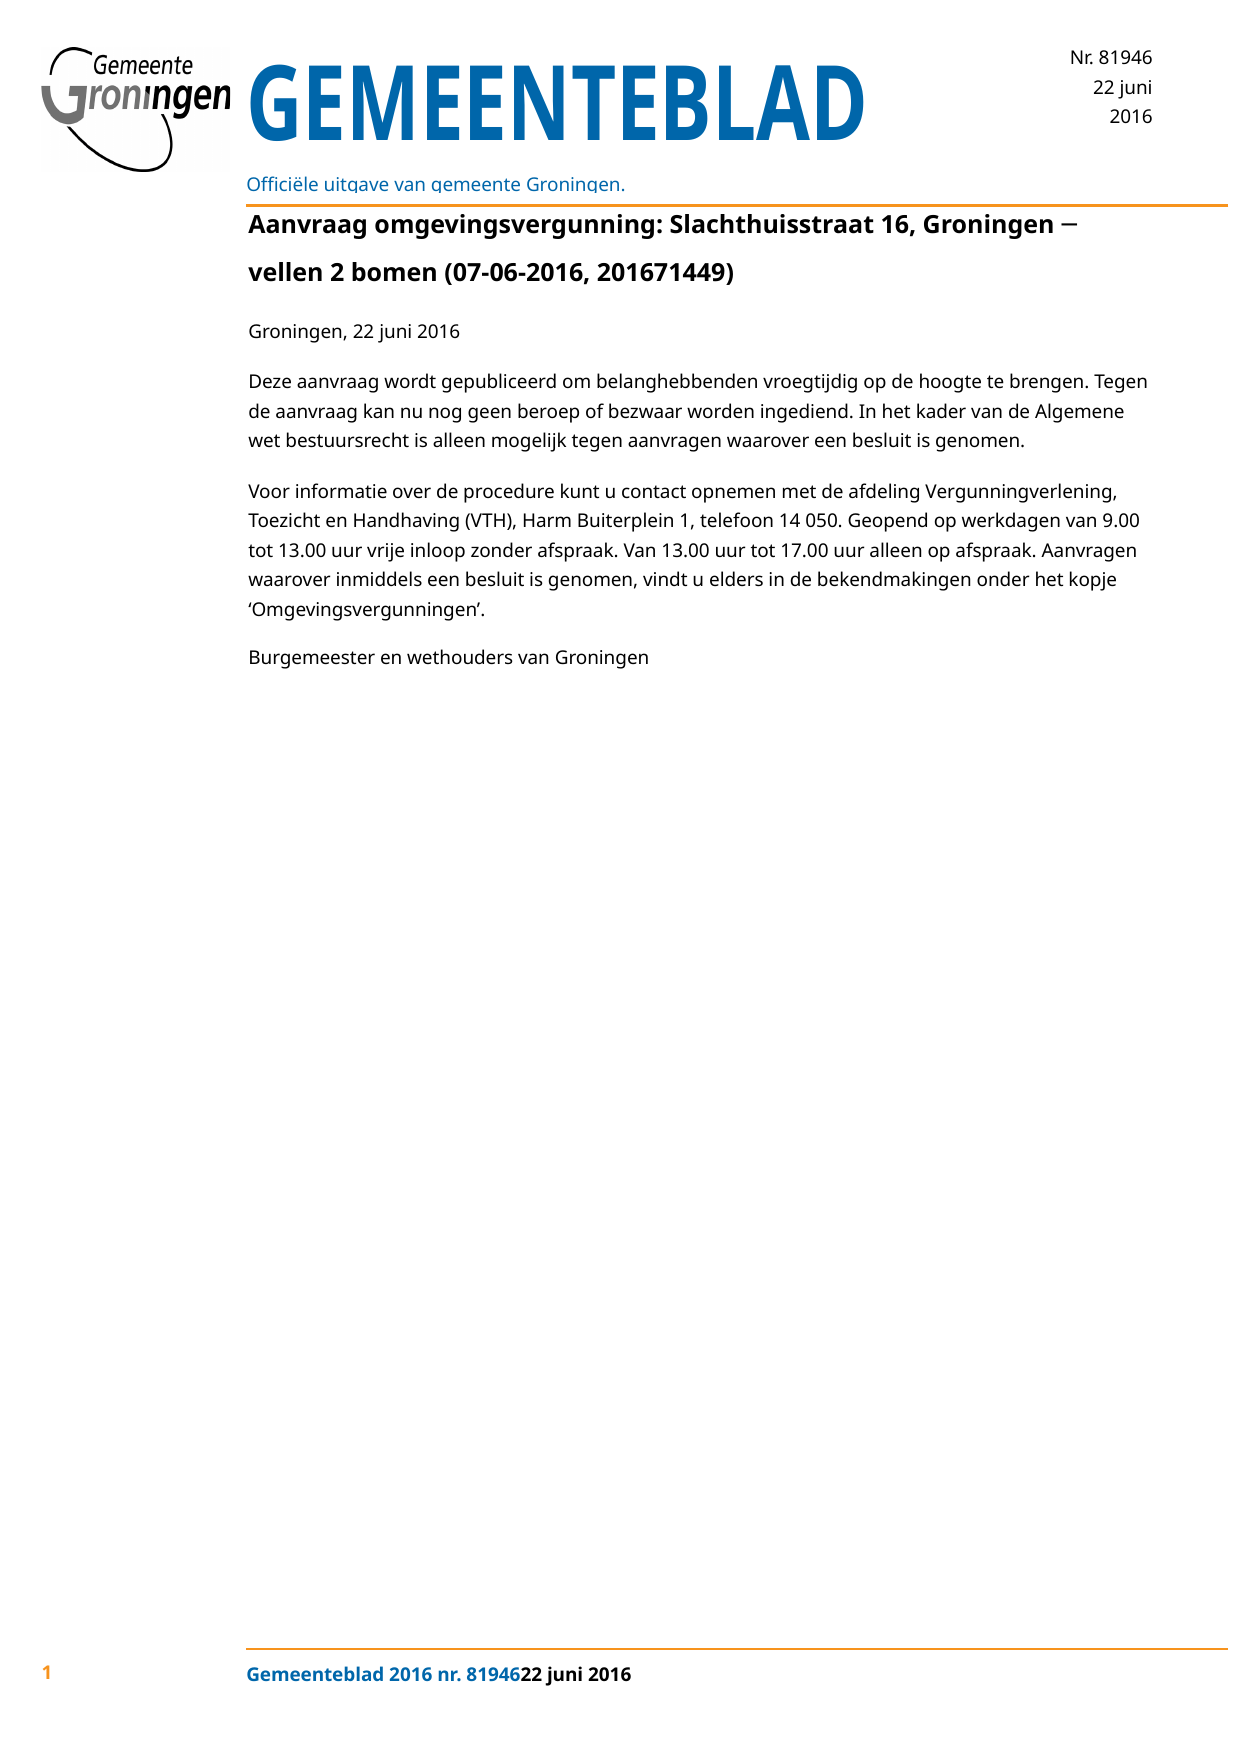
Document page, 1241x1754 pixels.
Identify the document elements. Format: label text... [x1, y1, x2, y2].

text Burgemeester en wethouders van Groningen [248, 644, 1152, 670]
picture [41, 47, 231, 172]
text Voor informatie over de procedure kunt u contact opnemen met de afdeling Vergunningverlening, Toezicht en Handhaving (VTH), Harm Buiterplein 1, telefoon 14 050. Geopend op werkdagen van 9.00 tot 13.00 uur vrije inloop zonder afspraak. Van 13.00 uur tot 17.00 uur alleen op afspraak. Aanvragen waarover inmiddels een besluit is genomen, vindt u elders in de bekendmakingen onder het kopje ‘Omgevingsvergunningen’. [248, 478, 1152, 622]
text Groningen, 22 juni 2016 [248, 318, 1152, 344]
text Aanvraag omgevingsvergunning: Slachthuisstraat 16, Groningen ─ vellen 2 bomen (07-06-2016, 201671449) [248, 207, 1152, 288]
text Deze aanvraag wordt gepubliceerd om belanghebbenden vroegtijdig op de hoogte te brengen. Tegen de aanvraag kan nu nog geen beroep of bezwaar worden ingediend. In het kader van de Algemene wet bestuursrecht is alleen mogelijk tegen aanvragen waarover een besluit is genomen. [248, 368, 1152, 453]
